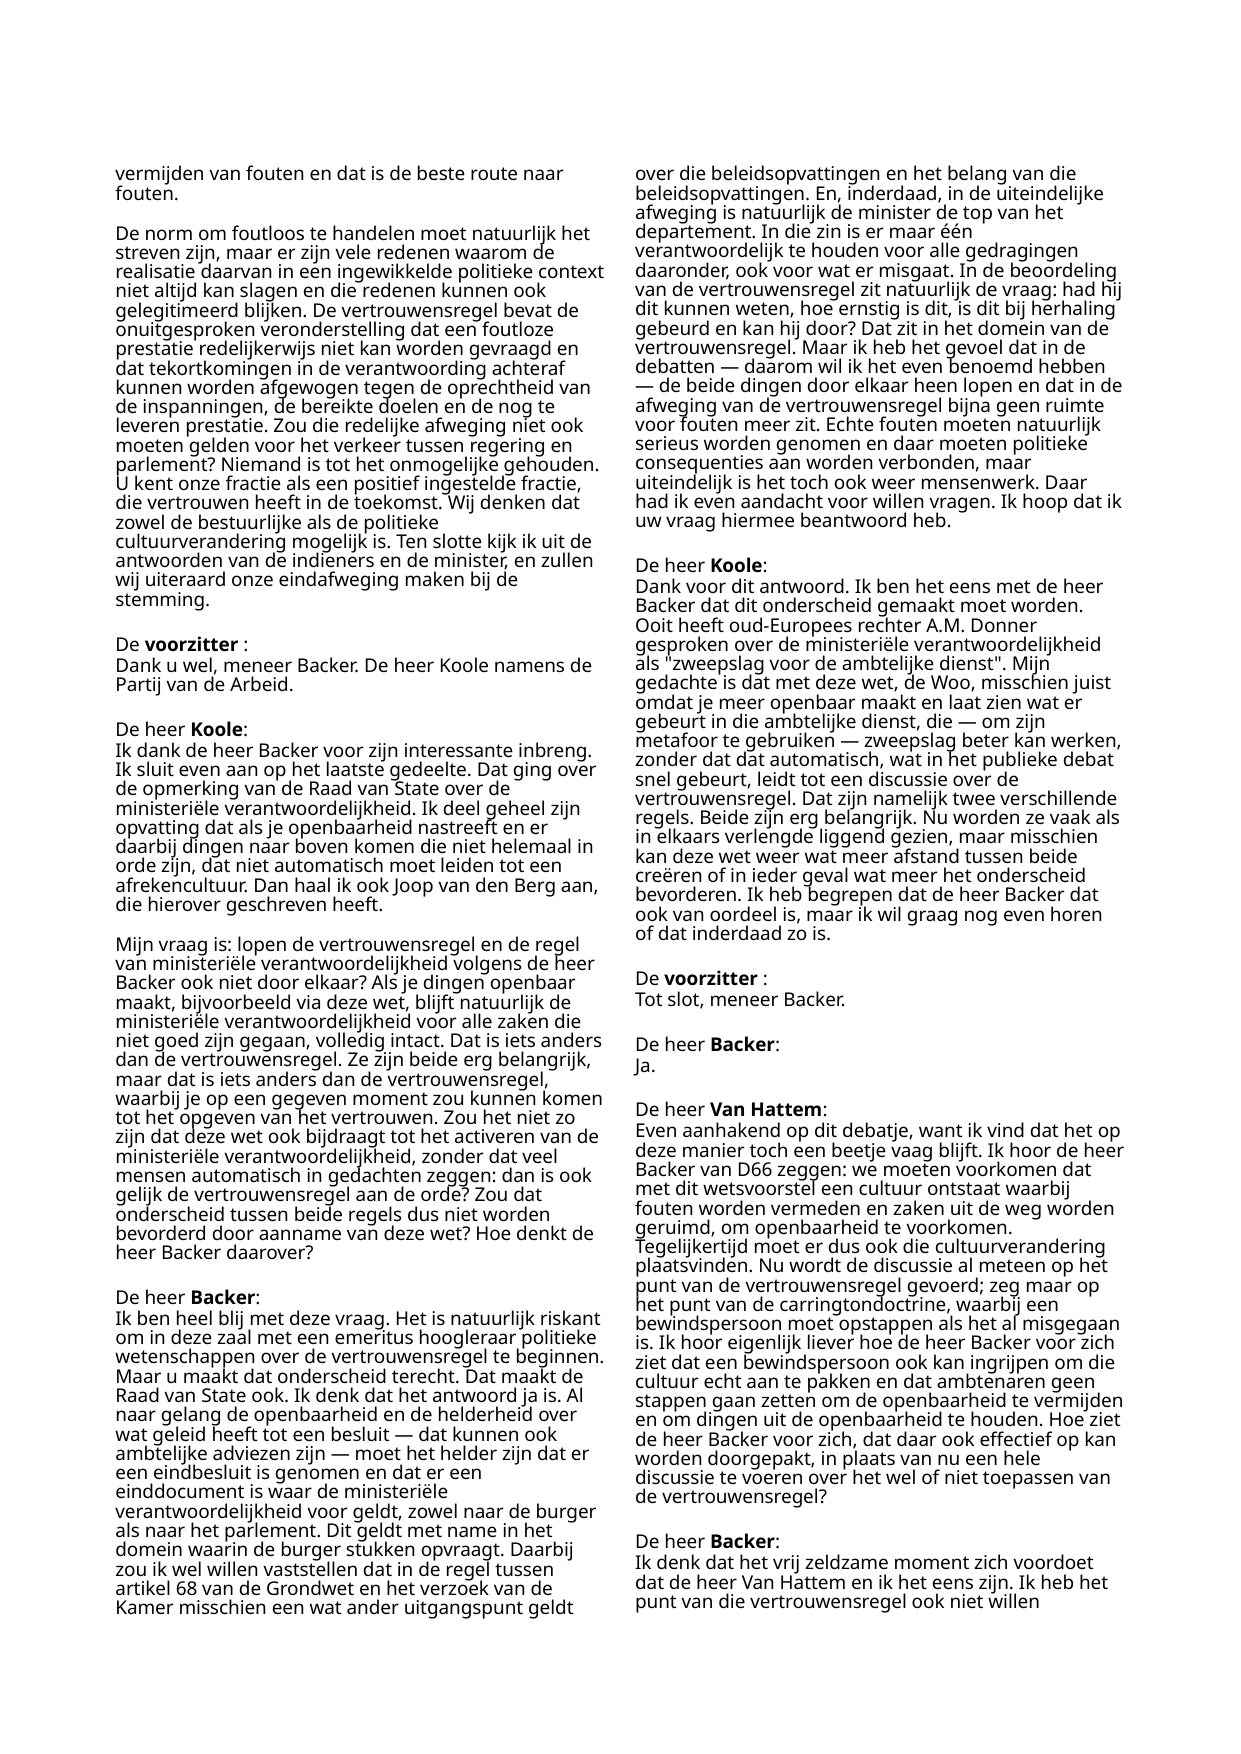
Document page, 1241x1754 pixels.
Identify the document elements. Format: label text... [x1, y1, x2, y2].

text De heer Van Hattem: [635, 1097, 1125, 1122]
text De heer Koole: [635, 552, 1125, 578]
text De heer Koole: [115, 716, 605, 742]
text De heer Backer: [635, 1031, 1125, 1057]
text Ja. [635, 1057, 1125, 1076]
text Ik dank de heer Backer voor zijn interessante inbreng. Ik sluit even aan op het laatste gedeelte. Dat ging over de opmerking van de Raad van State over de ministeriële verantwoordelijkheid. Ik deel geheel zijn opvatting dat als je openbaarheid nastreeft en er daarbij dingen naar boven komen die niet helemaal in orde zijn, dat niet automatisch moet leiden tot een afrekencultuur. Dan haal ik ook Joop van den Berg aan, die hierover geschreven heeft. [115, 742, 605, 915]
text vermijden van fouten en dat is de beste route naar fouten. [115, 165, 605, 204]
text Dank voor dit antwoord. Ik ben het eens met de heer Backer dat dit onderscheid gemaakt moet worden. Ooit heeft oud-Europees rechter A.M. Donner gesproken over de ministeriële verantwoordelijkheid als "zweepslag voor de ambtelijke dienst". Mijn gedachte is dat met deze wet, de Woo, misschien juist omdat je meer openbaar maakt en laat zien wat er gebeurt in die ambtelijke dienst, die — om zijn metafoor te gebruiken — zweepslag beter kan werken, zonder dat dat automatisch, wat in het publieke debat snel gebeurt, leidt tot een discussie over de vertrouwensregel. Dat zijn namelijk twee verschillende regels. Beide zijn erg belangrijk. Nu worden ze vaak als in elkaars verlengde liggend gezien, maar misschien kan deze wet weer wat meer afstand tussen beide creëren of in ieder geval wat meer het onderscheid bevorderen. Ik heb begrepen dat de heer Backer dat ook van oordeel is, maar ik wil graag nog even horen of dat inderdaad zo is. [635, 578, 1125, 944]
text De voorzitter : [115, 631, 605, 657]
text Ik denk dat het vrij zeldzame moment zich voordoet dat de heer Van Hattem en ik het eens zijn. Ik heb het punt van die vertrouwensregel ook niet willen [635, 1554, 1125, 1612]
text De heer Backer: [635, 1529, 1125, 1554]
text over die beleidsopvattingen en het belang van die beleidsopvattingen. En, inderdaad, in de uiteindelijke afweging is natuurlijk de minister de top van het departement. In die zin is er maar één verantwoordelijk te houden voor alle gedragingen daaronder, ook voor wat er misgaat. In de beoordeling van de vertrouwensregel zit natuurlijk de vraag: had hij dit kunnen weten, hoe ernstig is dit, is dit bij herhaling gebeurd en kan hij door? Dat zit in het domein van de vertrouwensregel. Maar ik heb het gevoel dat in de debatten — daarom wil ik het even benoemd hebben — de beide dingen door elkaar heen lopen en dat in de afweging van de vertrouwensregel bijna geen ruimte voor fouten meer zit. Echte fouten moeten natuurlijk serieus worden genomen en daar moeten politieke consequenties aan worden verbonden, maar uiteindelijk is het toch ook weer mensenwerk. Daar had ik even aandacht voor willen vragen. Ik hoop dat ik uw vraag hiermee beantwoord heb. [635, 165, 1125, 531]
text Dank u wel, meneer Backer. De heer Koole namens de Partij van de Arbeid. [115, 657, 605, 695]
text De voorzitter : [635, 965, 1125, 991]
text Mijn vraag is: lopen de vertrouwensregel en de regel van ministeriële verantwoordelijkheid volgens de heer Backer ook niet door elkaar? Als je dingen openbaar maakt, bijvoorbeeld via deze wet, blijft natuurlijk de ministeriële verantwoordelijkheid voor alle zaken die niet goed zijn gegaan, volledig intact. Dat is iets anders dan de vertrouwensregel. Ze zijn beide erg belangrijk, maar dat is iets anders dan de vertrouwensregel, waarbij je op een gegeven moment zou kunnen komen tot het opgeven van het vertrouwen. Zou het niet zo zijn dat deze wet ook bijdraagt tot het activeren van de ministeriële verantwoordelijkheid, zonder dat veel mensen automatisch in gedachten zeggen: dan is ook gelijk de vertrouwensregel aan de orde? Zou dat onderscheid tussen beide regels dus niet worden bevorderd door aanname van deze wet? Hoe denkt de heer Backer daarover? [115, 936, 605, 1263]
text De norm om foutloos te handelen moet natuurlijk het streven zijn, maar er zijn vele redenen waarom de realisatie daarvan in een ingewikkelde politieke context niet altijd kan slagen en die redenen kunnen ook gelegitimeerd blijken. De vertrouwensregel bevat de onuitgesproken veronderstelling dat een foutloze prestatie redelijkerwijs niet kan worden gevraagd en dat tekortkomingen in de verantwoording achteraf kunnen worden afgewogen tegen de oprechtheid van de inspanningen, de bereikte doelen en de nog te leveren prestatie. Zou die redelijke afweging niet ook moeten gelden voor het verkeer tussen regering en parlement? Niemand is tot het onmogelijke gehouden. U kent onze fractie als een positief ingestelde fractie, die vertrouwen heeft in de toekomst. Wij denken dat zowel de bestuurlijke als de politieke cultuurverandering mogelijk is. Ten slotte kijk ik uit de antwoorden van de indieners en de minister, en zullen wij uiteraard onze eindafweging maken bij de stemming. [115, 224, 605, 610]
text De heer Backer: [115, 1284, 605, 1310]
text Ik ben heel blij met deze vraag. Het is natuurlijk riskant om in deze zaal met een emeritus hoogleraar politieke wetenschappen over de vertrouwensregel te beginnen. Maar u maakt dat onderscheid terecht. Dat maakt de Raad van State ook. Ik denk dat het antwoord ja is. Al naar gelang de openbaarheid en de helderheid over wat geleid heeft tot een besluit — dat kunnen ook ambtelijke adviezen zijn — moet het helder zijn dat er een eindbesluit is genomen en dat er een einddocument is waar de ministeriële verantwoordelijkheid voor geldt, zowel naar de burger als naar het parlement. Dit geldt met name in het domein waarin de burger stukken opvraagt. Daarbij zou ik wel willen vaststellen dat in de regel tussen artikel 68 van de Grondwet en het verzoek van de Kamer misschien een wat ander uitgangspunt geldt [115, 1310, 605, 1618]
text Tot slot, meneer Backer. [635, 991, 1125, 1010]
text Even aanhakend op dit debatje, want ik vind dat het op deze manier toch een beetje vaag blijft. Ik hoor de heer Backer van D66 zeggen: we moeten voorkomen dat met dit wetsvoorstel een cultuur ontstaat waarbij fouten worden vermeden en zaken uit de weg worden geruimd, om openbaarheid te voorkomen. Tegelijkertijd moet er dus ook die cultuurverandering plaatsvinden. Nu wordt de discussie al meteen op het punt van de vertrouwensregel gevoerd; zeg maar op het punt van de carringtondoctrine, waarbij een bewindspersoon moet opstappen als het al misgegaan is. Ik hoor eigenlijk liever hoe de heer Backer voor zich ziet dat een bewindspersoon ook kan ingrijpen om die cultuur echt aan te pakken en dat ambtenaren geen stappen gaan zetten om de openbaarheid te vermijden en om dingen uit de openbaarheid te houden. Hoe ziet de heer Backer voor zich, dat daar ook effectief op kan worden doorgepakt, in plaats van nu een hele discussie te voeren over het wel of niet toepassen van de vertrouwensregel? [635, 1122, 1125, 1508]
